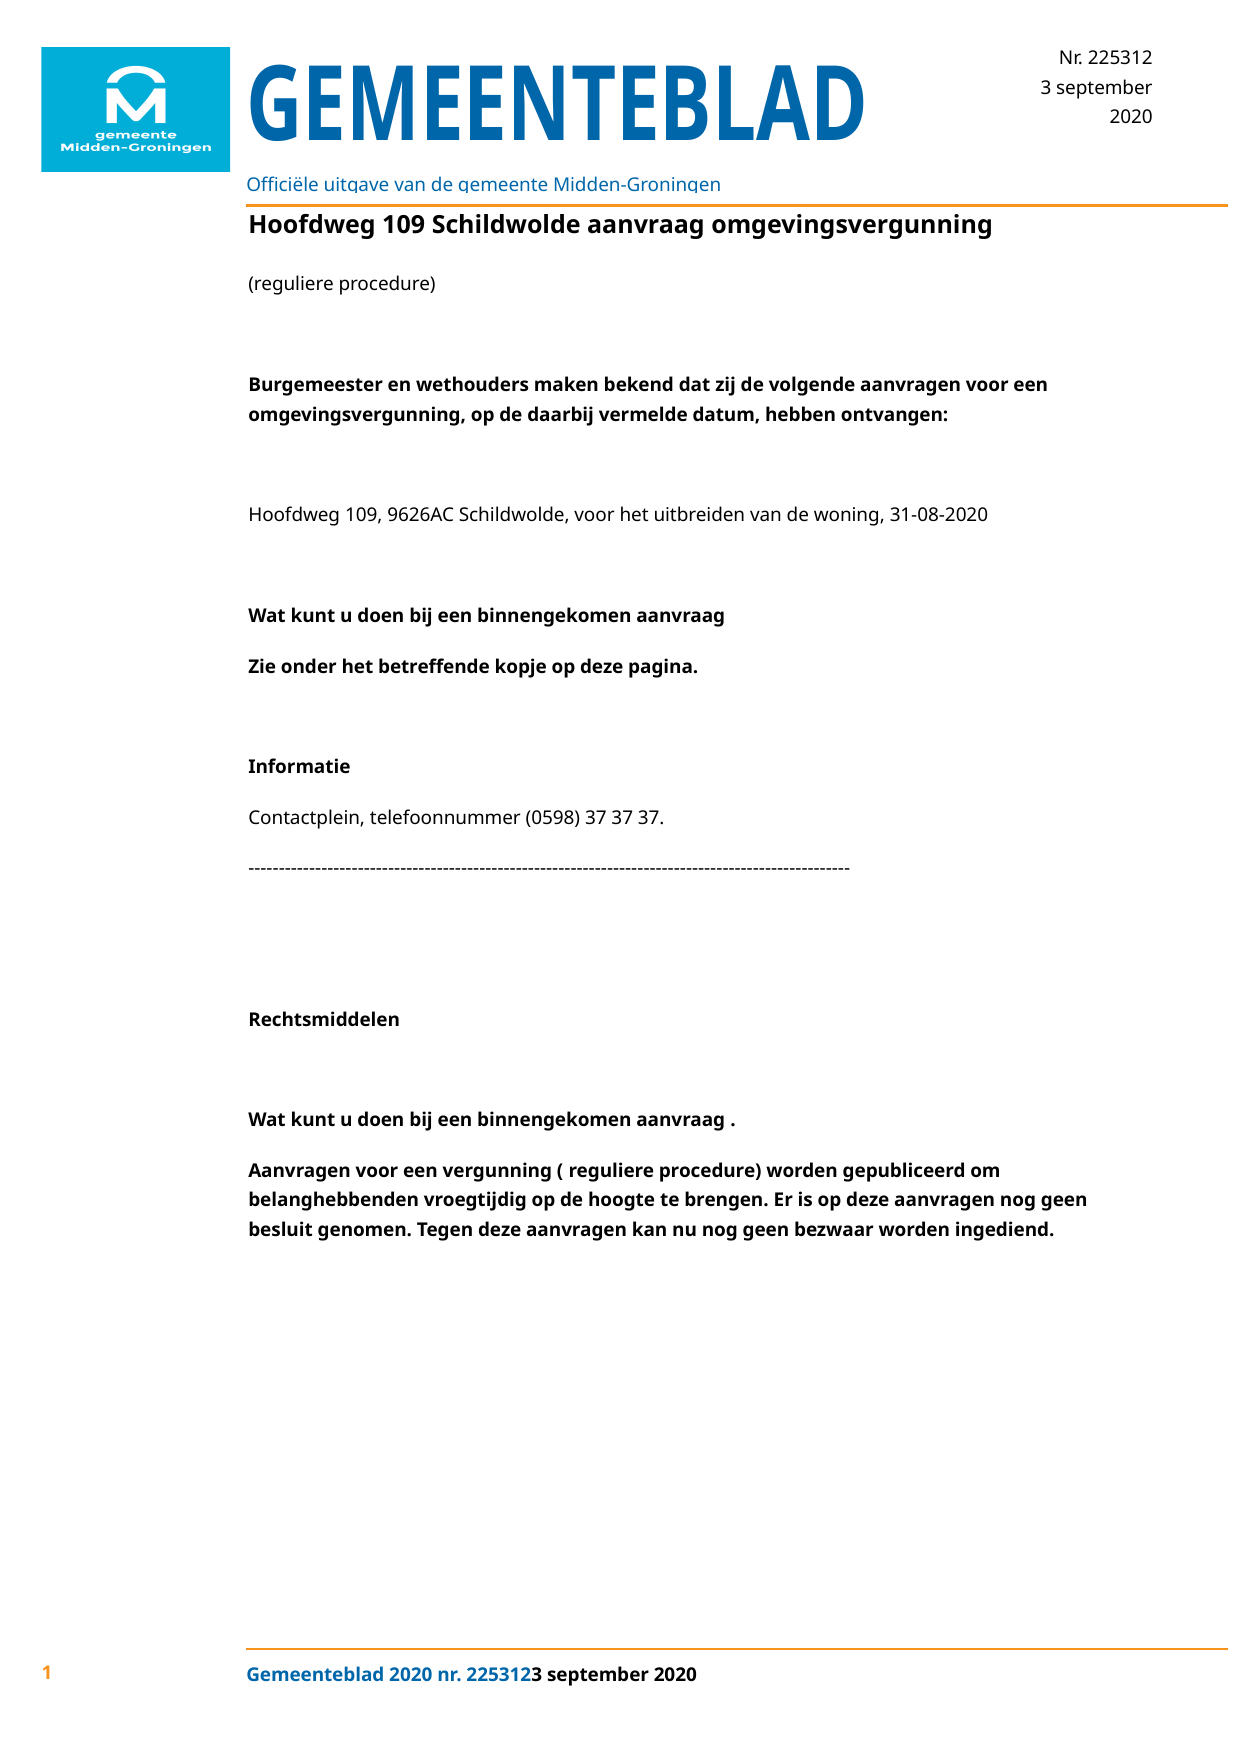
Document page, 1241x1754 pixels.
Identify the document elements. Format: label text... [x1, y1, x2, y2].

text Wat kunt u doen bij een binnengekomen aanvraag [248, 602, 1152, 628]
text Burgemeester en wethouders maken bekend dat zij de volgende aanvragen voor een omgevingsvergunning, op de daarbij vermelde datum, hebben ontvangen: [248, 371, 1152, 426]
text Contactplein, telefoonnummer (0598) 37 37 37. [248, 804, 1152, 830]
text Wat kunt u doen bij een binnengekomen aanvraag . [248, 1107, 1152, 1132]
text Aanvragen voor een vergunning ( reguliere procedure) worden gepubliceerd om belanghebbenden vroegtijdig op de hoogte te brengen. Er is op deze aanvragen nog geen besluit genomen. Tegen deze aanvragen kan nu nog geen bezwaar worden ingediend. [248, 1157, 1152, 1242]
picture [107, 89, 165, 122]
text Hoofdweg 109, 9626AC Schildwolde, voor het uitbreiden van de woning, 31-08-2020 [248, 502, 1152, 527]
picture [108, 66, 164, 82]
text Hoofdweg 109 Schildwolde aanvraag omgevingsvergunning [248, 207, 1152, 241]
text Zie onder het betreffende kopje op deze pagina. [248, 653, 1152, 678]
text --------------------------------------------------------------------------------------------------- [248, 854, 1152, 880]
text Rechtsmiddelen [248, 1006, 1152, 1031]
text (reguliere procedure) [248, 270, 1152, 296]
picture [184, 146, 190, 153]
text Informatie [248, 754, 1152, 779]
